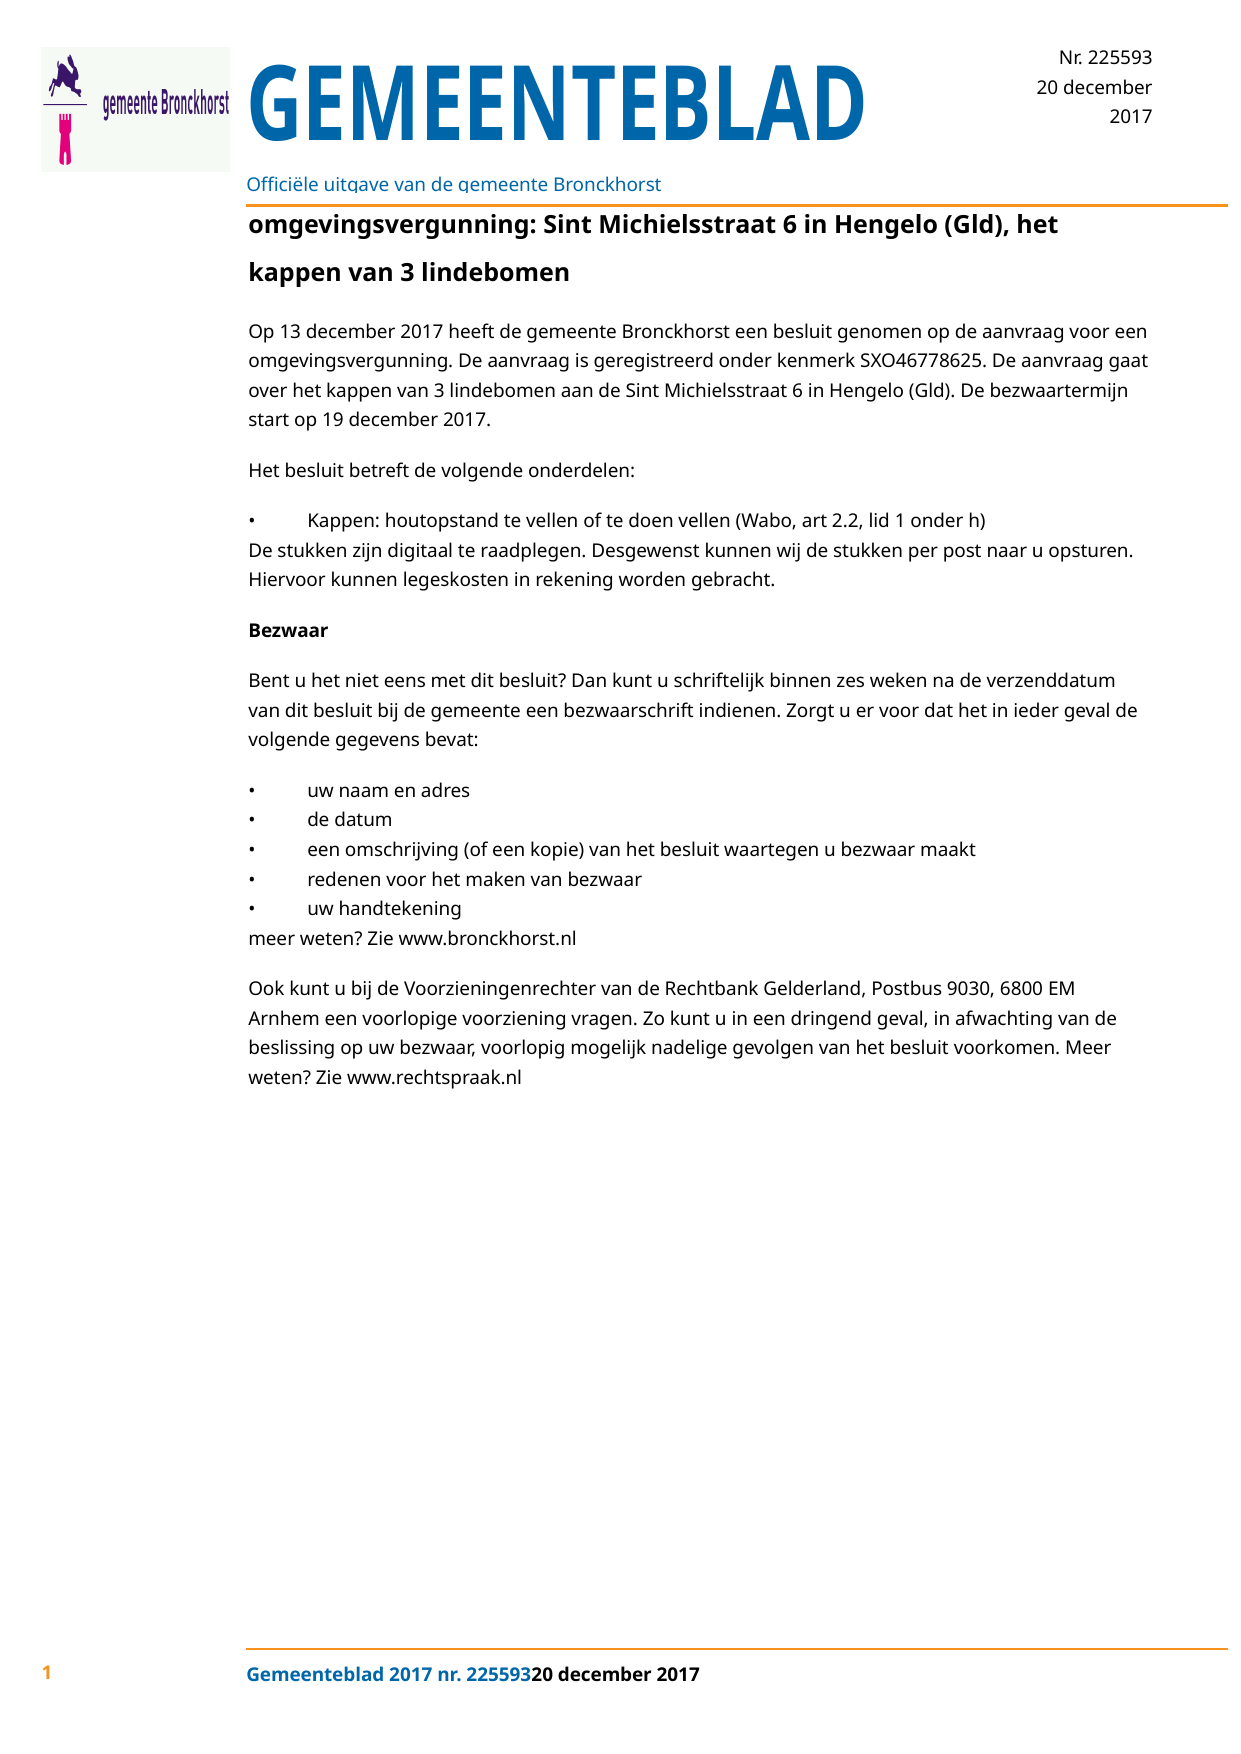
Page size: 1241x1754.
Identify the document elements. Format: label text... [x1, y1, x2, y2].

text Bent u het niet eens met dit besluit? Dan kunt u schriftelijk binnen zes weken na de verzenddatum van dit besluit bij de gemeente een bezwaarschrift indienen. Zorgt u er voor dat het in ieder geval de volgende gegevens bevat: [248, 667, 1152, 752]
text Op 13 december 2017 heeft de gemeente Bronckhorst een besluit genomen op de aanvraag voor een omgevingsvergunning. De aanvraag is geregistreerd onder kenmerk SXO46778625. De aanvraag gaat over het kappen van 3 lindebomen aan de Sint Michielsstraat 6 in Hengelo (Gld). De bezwaartermijn start op 19 december 2017. [248, 318, 1152, 432]
text meer weten? Zie www.bronckhorst.nl [248, 925, 1152, 951]
picture [41, 47, 231, 172]
text omgevingsvergunning: Sint Michielsstraat 6 in Hengelo (Gld), het kappen van 3 lindebomen [248, 207, 1152, 288]
list uw handtekening [248, 895, 1152, 921]
list een omschrijving (of een kopie) van het besluit waartegen u bezwaar maakt [248, 836, 1152, 862]
list uw naam en adres [248, 777, 1152, 803]
text Bezwaar [248, 617, 1152, 643]
list redenen voor het maken van bezwaar [248, 866, 1152, 892]
list de datum [248, 807, 1152, 832]
text Ook kunt u bij de Voorzieningenrechter van de Rechtbank Gelderland, Postbus 9030, 6800 EM Arnhem een voorlopige voorziening vragen. Zo kunt u in een dringend geval, in afwachting van de beslissing op uw bezwaar, voorlopig mogelijk nadelige gevolgen van het besluit voorkomen. Meer weten? Zie www.rechtspraak.nl [248, 975, 1152, 1090]
list Kappen: houtopstand te vellen of te doen vellen (Wabo, art 2.2, lid 1 onder h) [248, 507, 1152, 533]
text De stukken zijn digitaal te raadplegen. Desgewenst kunnen wij de stukken per post naar u opsturen. Hiervoor kunnen legeskosten in rekening worden gebracht. [248, 537, 1152, 592]
text Het besluit betreft de volgende onderdelen: [248, 457, 1152, 483]
